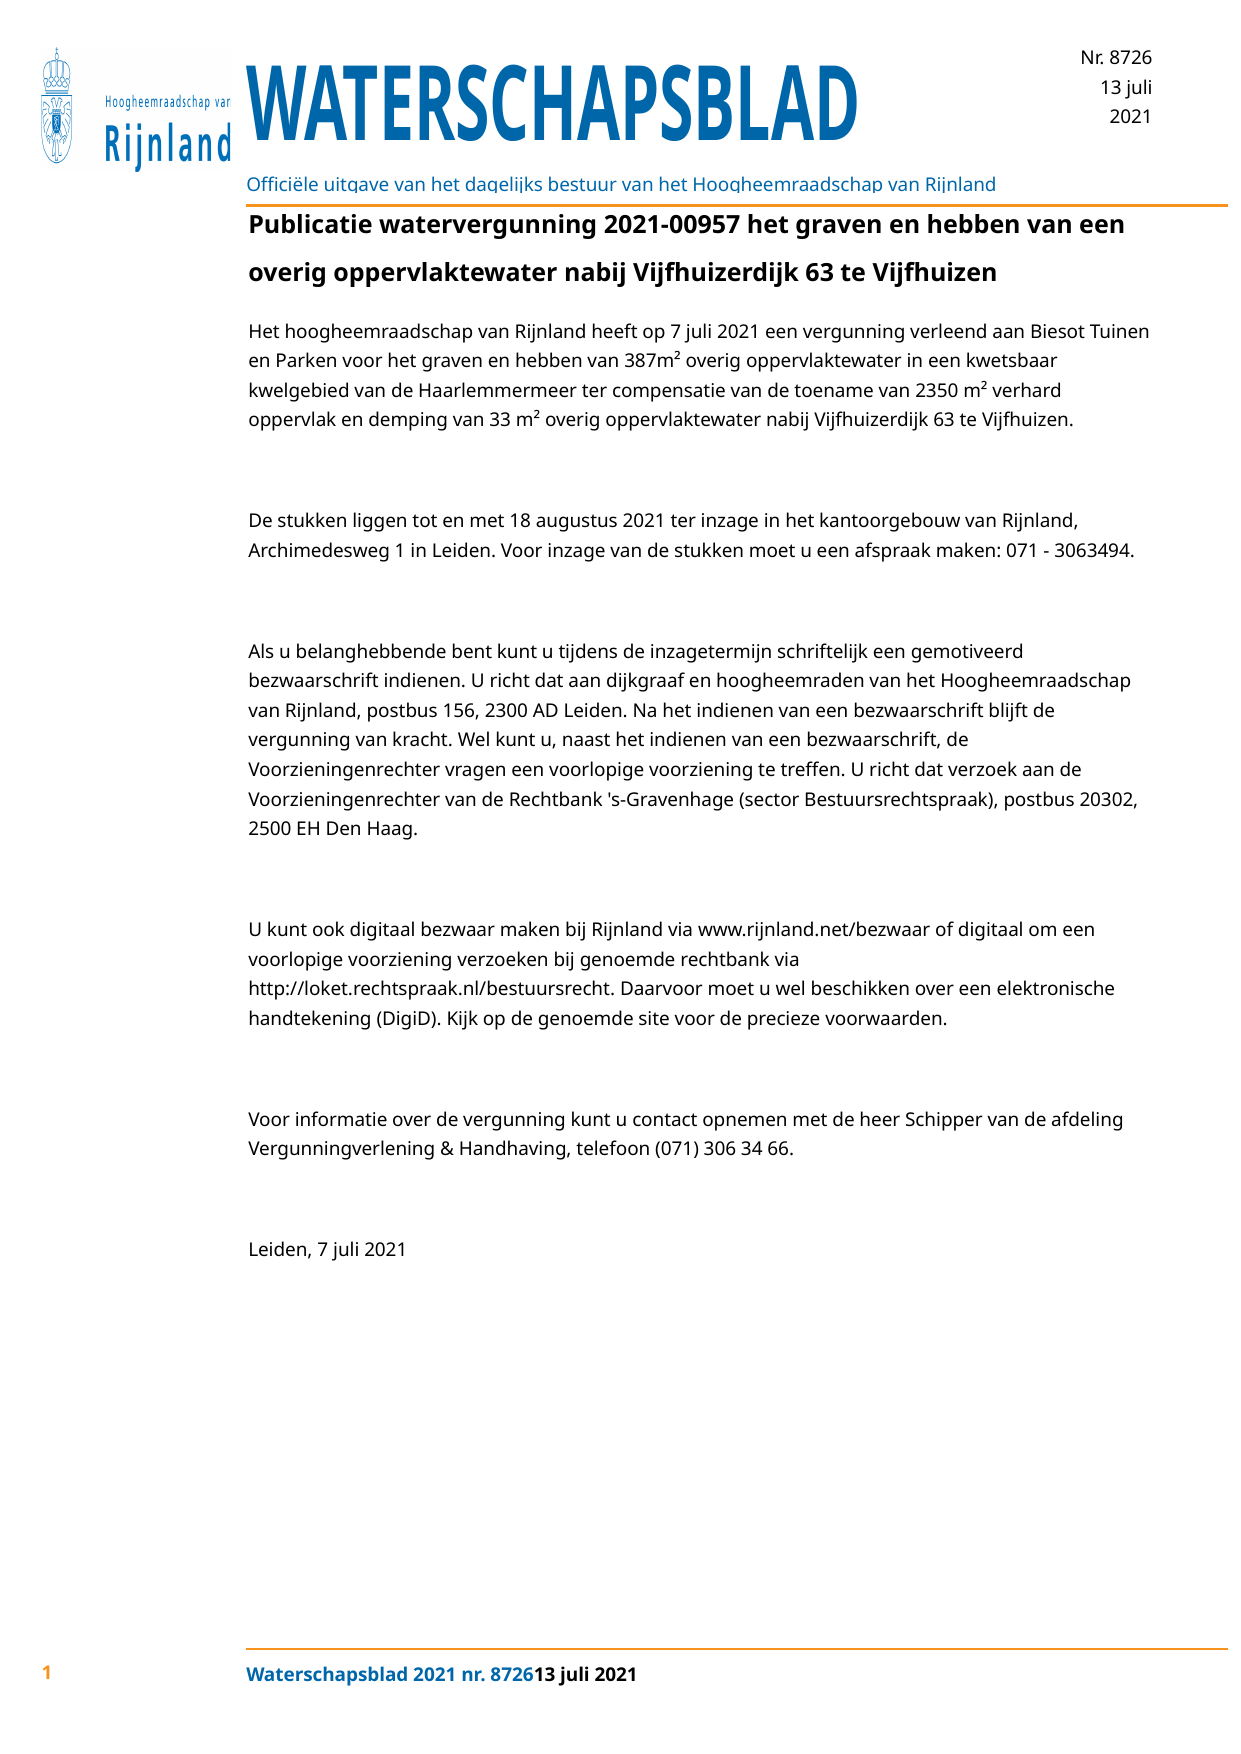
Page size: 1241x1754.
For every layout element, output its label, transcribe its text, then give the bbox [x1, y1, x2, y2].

text Voor informatie over de vergunning kunt u contact opnemen met de heer Schipper van de afdeling Vergunningverlening & Handhaving, telefoon (071) 306 34 66. [248, 1106, 1152, 1161]
text Het hoogheemraadschap van Rijnland heeft op 7 juli 2021 een vergunning verleend aan Biesot Tuinen en Parken voor het graven en hebben van 387m² overig oppervlaktewater in een kwetsbaar kwelgebied van de Haarlemmermeer ter compensatie van de toename van 2350 m² verhard oppervlak en demping van 33 m² overig oppervlaktewater nabij Vijfhuizerdijk 63 te Vijfhuizen. [248, 318, 1152, 432]
picture [41, 47, 231, 172]
text U kunt ook digitaal bezwaar maken bij Rijnland via www.rijnland.net/bezwaar of digitaal om een voorlopige voorziening verzoeken bij genoemde rechtbank via http://loket.rechtspraak.nl/bestuursrecht. Daarvoor moet u wel beschikken over een elektronische handtekening (DigiD). Kijk op de genoemde site voor de precieze voorwaarden. [248, 916, 1152, 1031]
text Leiden, 7 juli 2021 [248, 1236, 1152, 1262]
text Publicatie watervergunning 2021-00957 het graven en hebben van een overig oppervlaktewater nabij Vijfhuizerdijk 63 te Vijfhuizen [248, 207, 1152, 288]
text De stukken liggen tot en met 18 augustus 2021 ter inzage in het kantoorgebouw van Rijnland, Archimedesweg 1 in Leiden. Voor inzage van de stukken moet u een afspraak maken: 071 - 3063494. [248, 507, 1152, 563]
text Als u belanghebbende bent kunt u tijdens de inzagetermijn schriftelijk een gemotiveerd bezwaarschrift indienen. U richt dat aan dijkgraaf en hoogheemraden van het Hoogheemraadschap van Rijnland, postbus 156, 2300 AD Leiden. Na het indienen van een bezwaarschrift blijft de vergunning van kracht. Wel kunt u, naast het indienen van een bezwaarschrift, de Voorzieningenrechter vragen een voorlopige voorziening te treffen. U richt dat verzoek aan de Voorzieningenrechter van de Rechtbank 's-Gravenhage (sector Bestuursrechtspraak), postbus 20302, 2500 EH Den Haag. [248, 638, 1152, 841]
